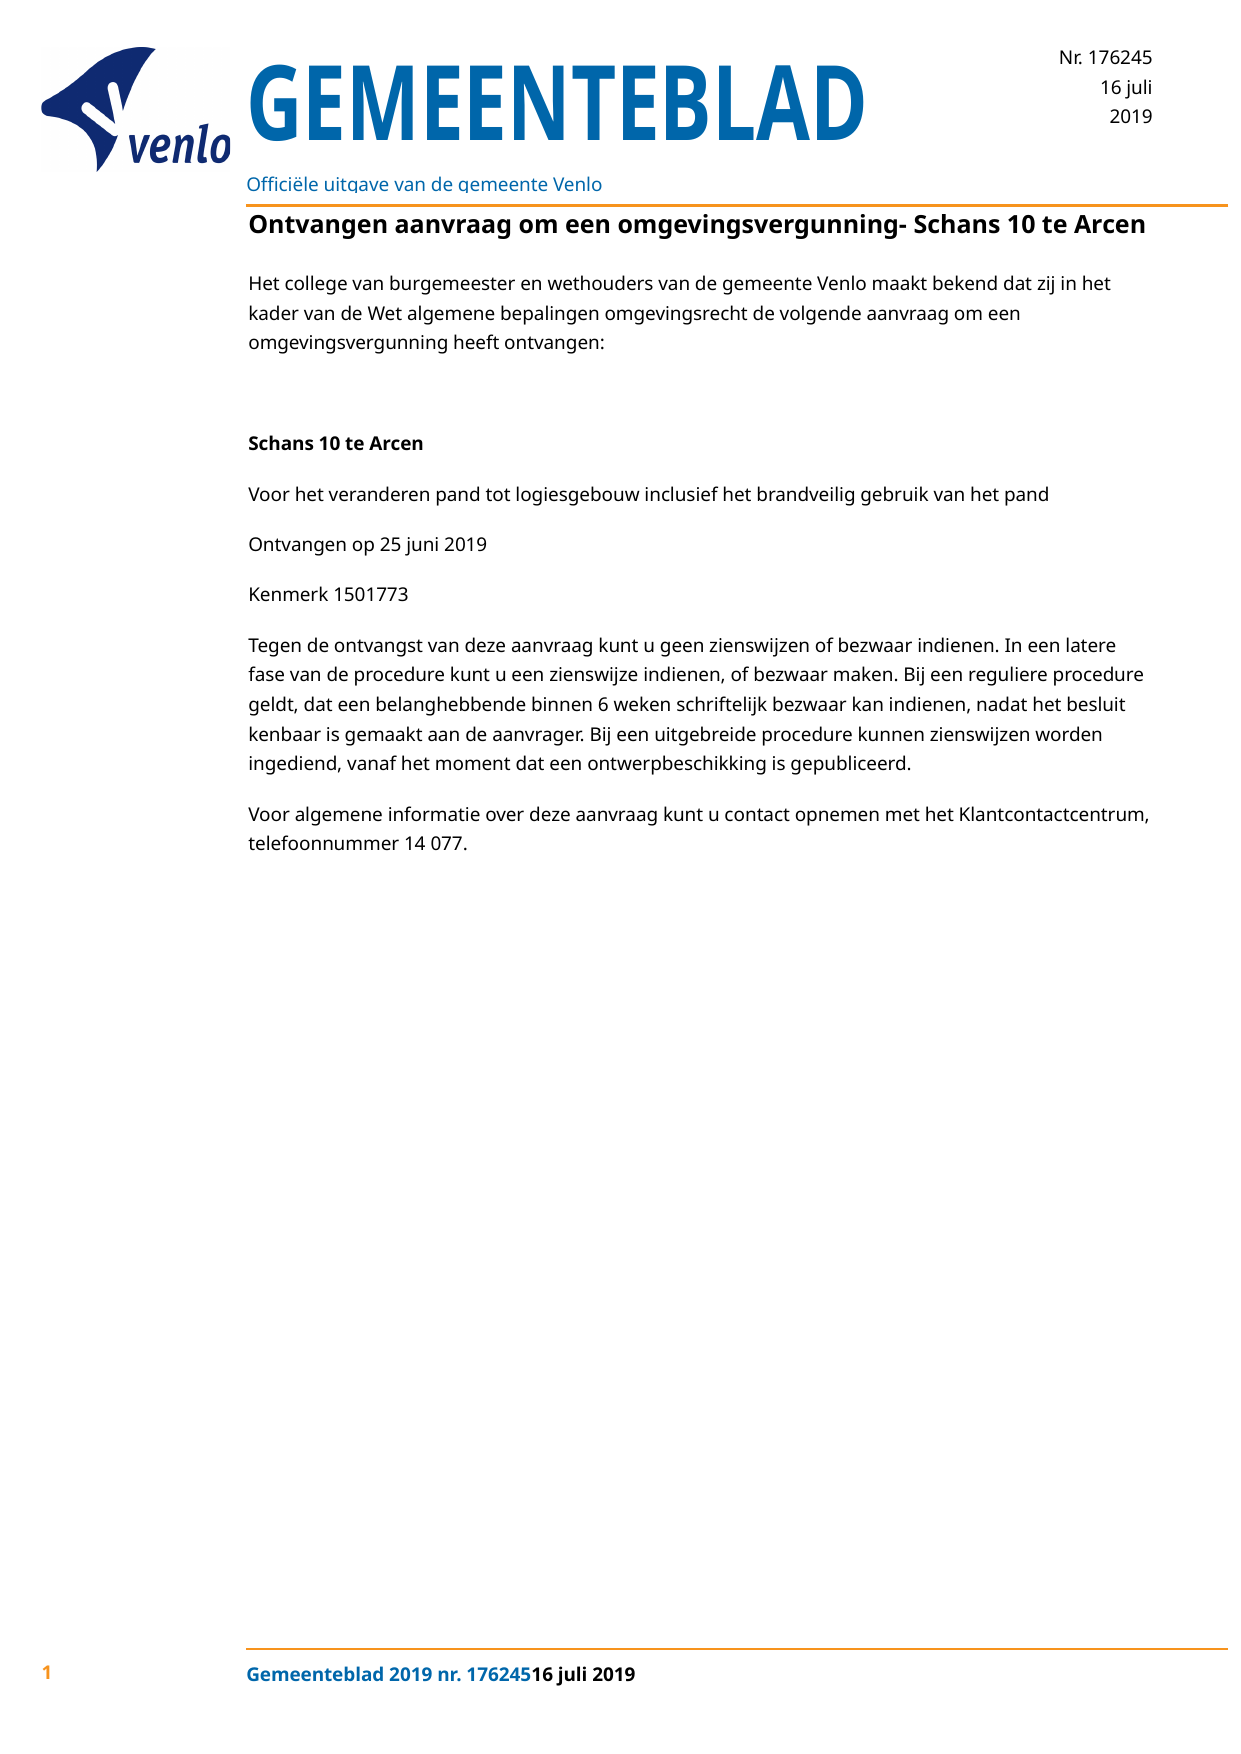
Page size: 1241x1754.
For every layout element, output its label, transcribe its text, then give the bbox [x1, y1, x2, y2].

text Ontvangen op 25 juni 2019 [248, 531, 1152, 557]
text Het college van burgemeester en wethouders van de gemeente Venlo maakt bekend dat zij in het kader van de Wet algemene bepalingen omgevingsrecht de volgende aanvraag om een omgevingsvergunning heeft ontvangen: [248, 270, 1152, 355]
text Schans 10 te Arcen [248, 430, 1152, 456]
text Tegen de ontvangst van deze aanvraag kunt u geen zienswijzen of bezwaar indienen. In een latere fase van de procedure kunt u een zienswijze indienen, of bezwaar maken. Bij een reguliere procedure geldt, dat een belanghebbende binnen 6 weken schriftelijk bezwaar kan indienen, nadat het besluit kenbaar is gemaakt aan de aanvrager. Bij een uitgebreide procedure kunnen zienswijzen worden ingediend, vanaf het moment dat een ontwerpbeschikking is gepubliceerd. [248, 632, 1152, 776]
text Kenmerk 1501773 [248, 582, 1152, 607]
picture [41, 47, 231, 172]
text Voor het veranderen pand tot logiesgebouw inclusief het brandveilig gebruik van het pand [248, 481, 1152, 506]
text Ontvangen aanvraag om een omgevingsvergunning- Schans 10 te Arcen [248, 207, 1152, 241]
text Voor algemene informatie over deze aanvraag kunt u contact opnemen met het Klantcontactcentrum, telefoonnummer 14 077. [248, 801, 1152, 856]
